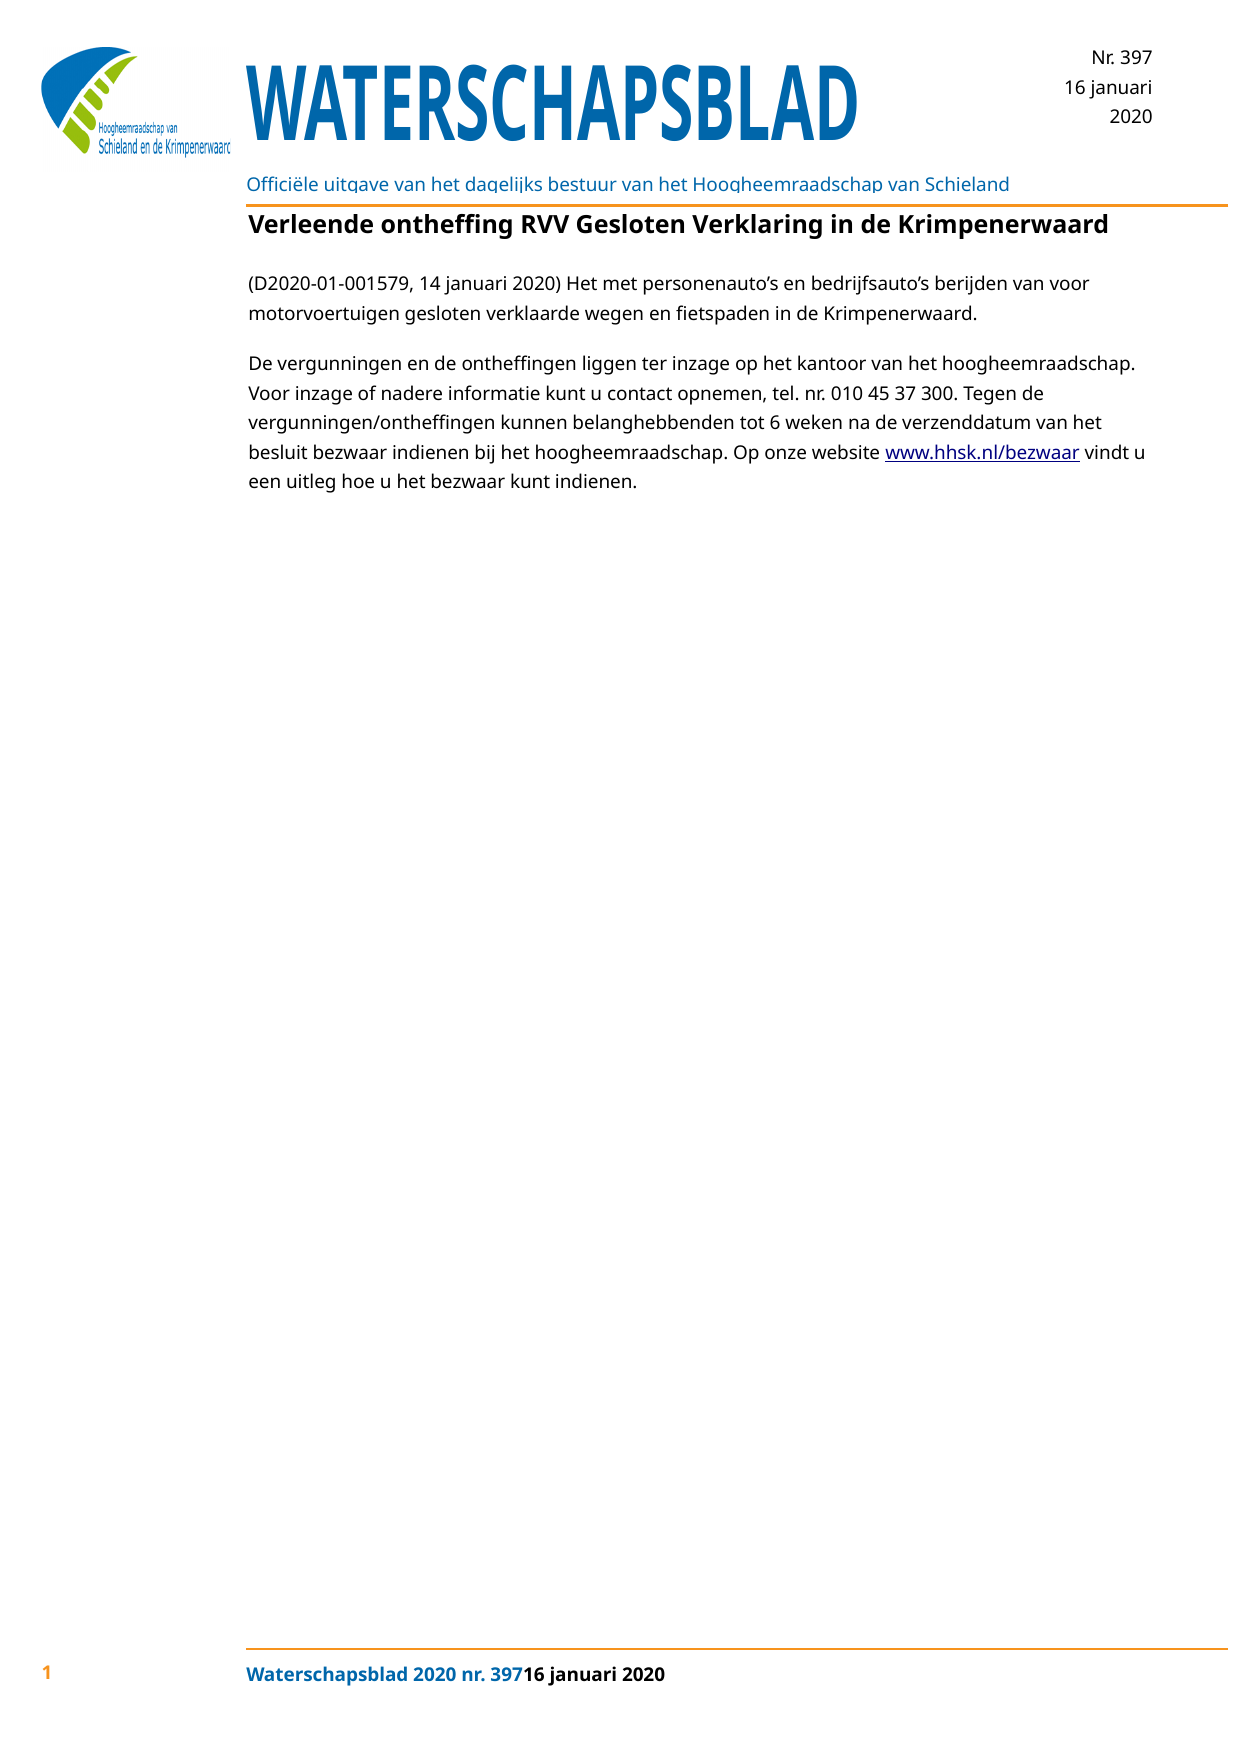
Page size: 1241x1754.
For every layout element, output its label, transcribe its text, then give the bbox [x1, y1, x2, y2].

text (D2020-01-001579, 14 januari 2020) Het met personenauto’s en bedrijfsauto’s berijden van voor motorvoertuigen gesloten verklaarde wegen en fietspaden in de Krimpenerwaard. [248, 270, 1152, 326]
text De vergunningen en de ontheffingen liggen ter inzage op het kantoor van het hoogheemraadschap. Voor inzage of nadere informatie kunt u contact opnemen, tel. nr. 010 45 37 300. Tegen de vergunningen/ontheffingen kunnen belanghebbenden tot 6 weken na de verzenddatum van het besluit bezwaar indienen bij het hoogheemraadschap. Op onze website www.hhsk.nl/bezwaar vindt u een uitleg hoe u het bezwaar kunt indienen. [248, 350, 1152, 494]
picture [41, 47, 231, 172]
text Verleende ontheffing RVV Gesloten Verklaring in de Krimpenerwaard [248, 207, 1152, 241]
